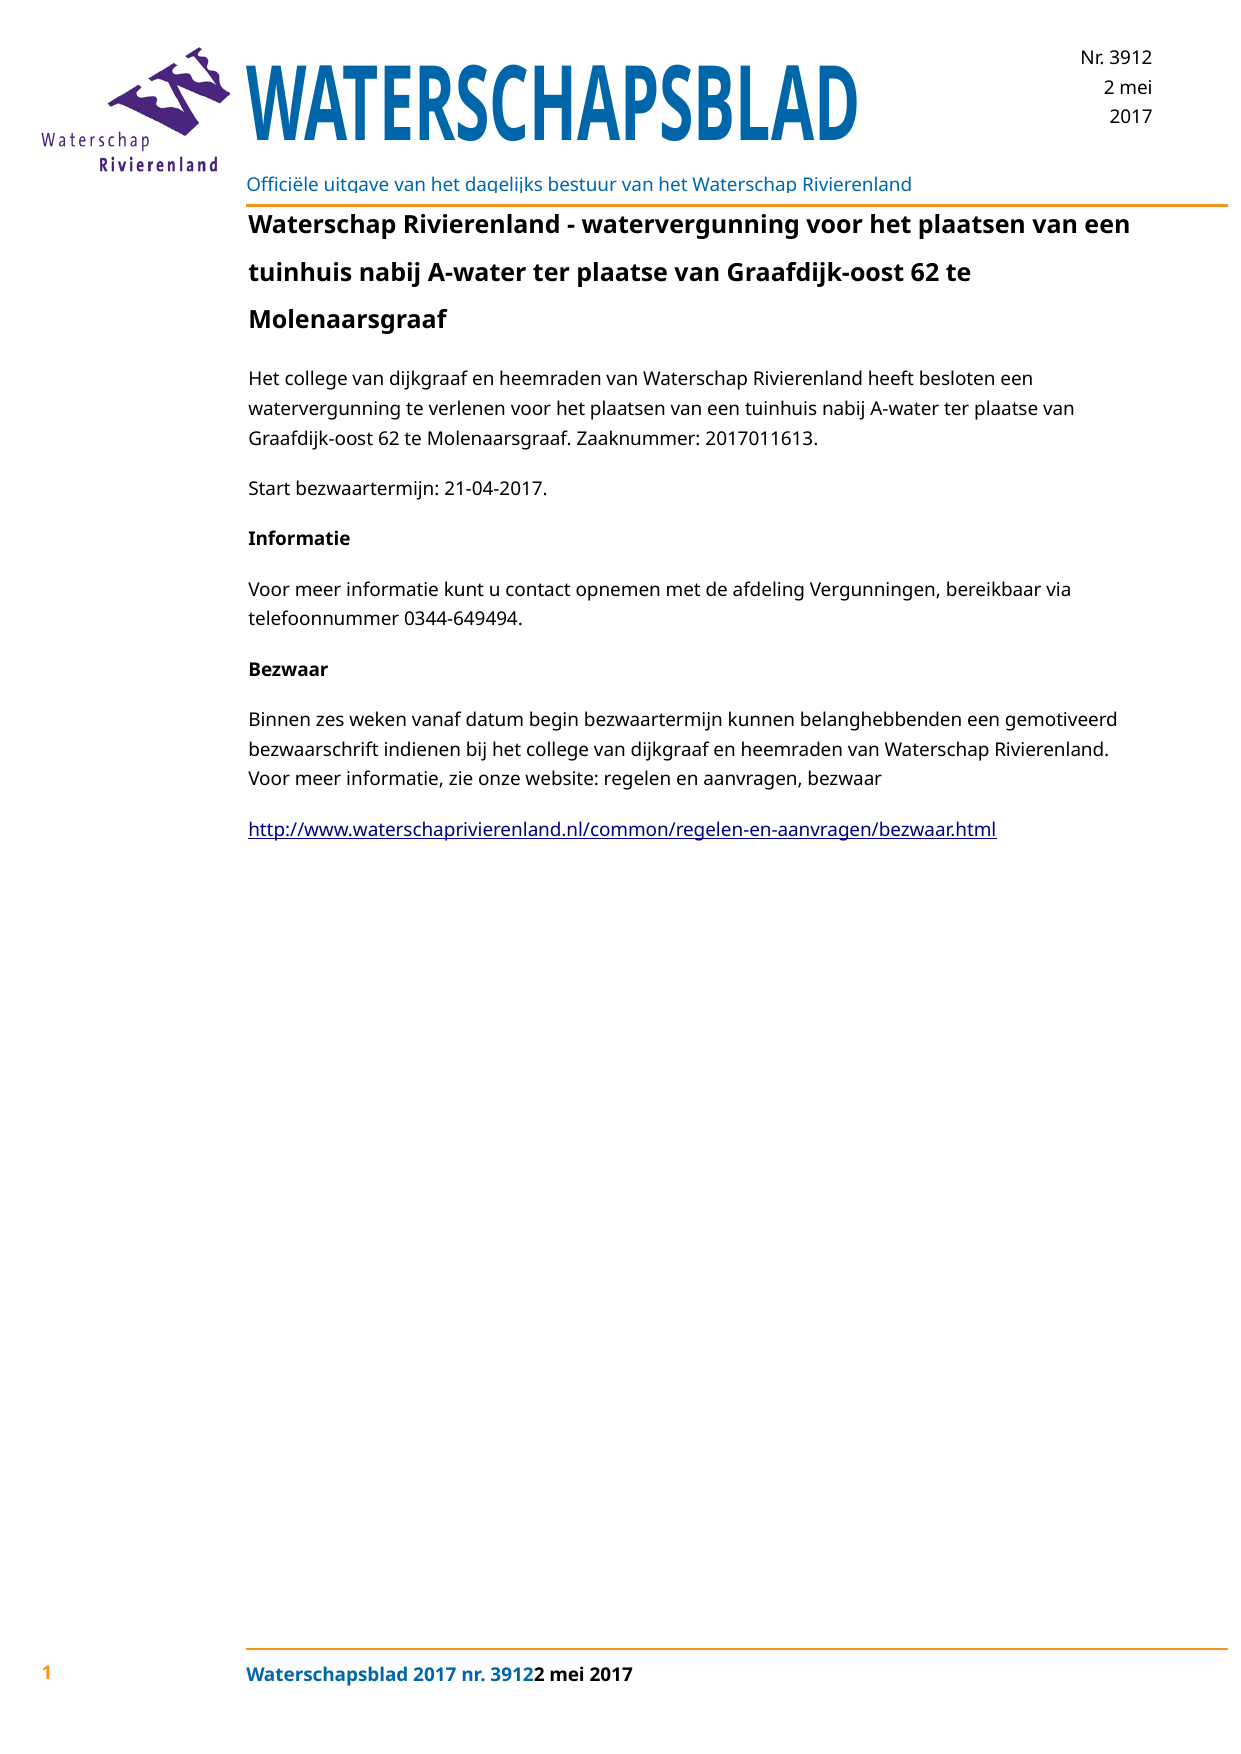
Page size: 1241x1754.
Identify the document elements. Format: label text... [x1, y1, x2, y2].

text Bezwaar [248, 656, 1152, 682]
text Binnen zes weken vanaf datum begin bezwaartermijn kunnen belanghebbenden een gemotiveerd bezwaarschrift indienen bij het college van dijkgraaf en heemraden van Waterschap Rivierenland. Voor meer informatie, zie onze website: regelen en aanvragen, bezwaar [248, 706, 1152, 791]
text Informatie [248, 526, 1152, 551]
text Start bezwaartermijn: 21-04-2017. [248, 475, 1152, 501]
text Het college van dijkgraaf en heemraden van Waterschap Rivierenland heeft besloten een watervergunning te verlenen voor het plaatsen van een tuinhuis nabij A-water ter plaatse van Graafdijk-oost 62 te Molenaarsgraaf. Zaaknummer: 2017011613. [248, 366, 1152, 450]
text Waterschap Rivierenland - watervergunning voor het plaatsen van een tuinhuis nabij A-water ter plaatse van Graafdijk-oost 62 te Molenaarsgraaf [248, 207, 1152, 336]
text Voor meer informatie kunt u contact opnemen met de afdeling Vergunningen, bereikbaar via telefoonnummer 0344-649494. [248, 576, 1152, 631]
picture [41, 47, 231, 172]
text http://www.waterschaprivierenland.nl/common/regelen-en-aanvragen/bezwaar.html [248, 816, 1152, 842]
